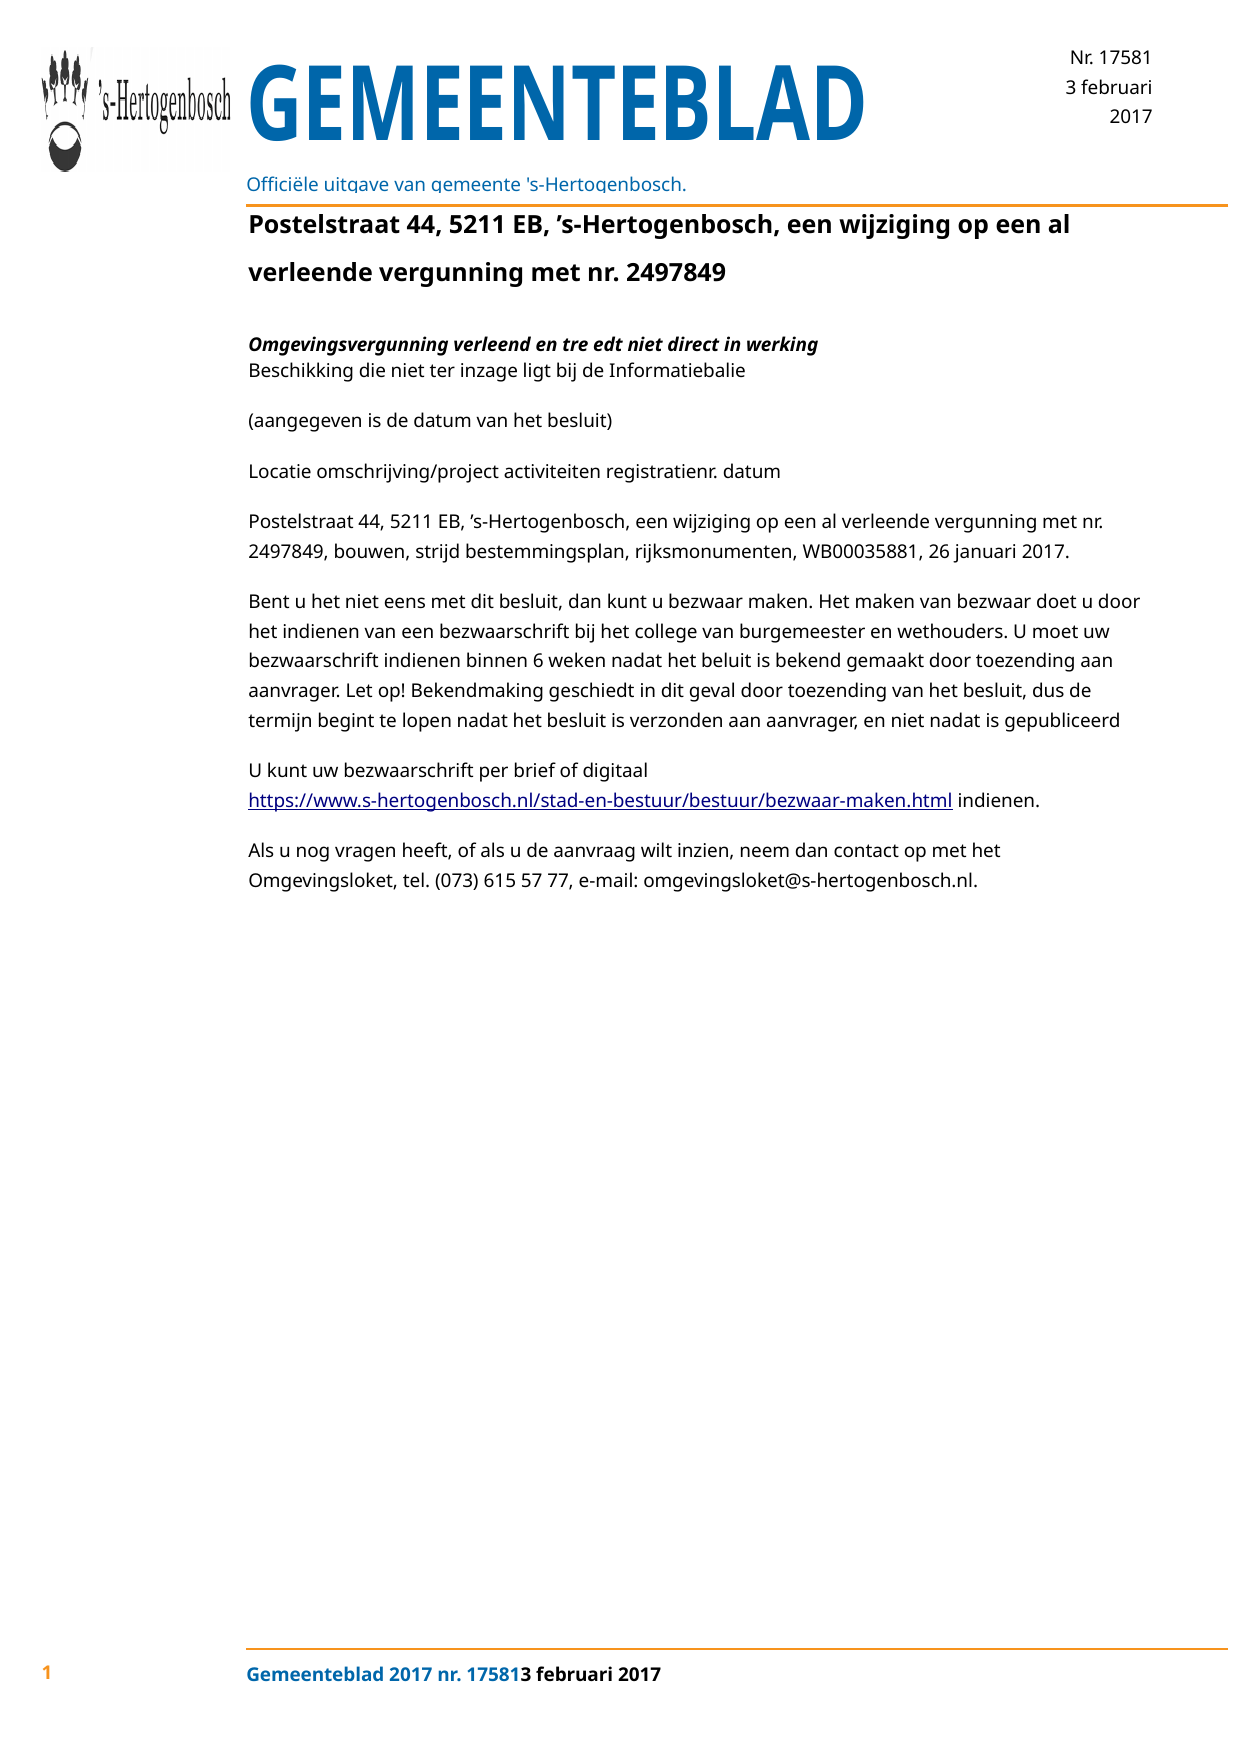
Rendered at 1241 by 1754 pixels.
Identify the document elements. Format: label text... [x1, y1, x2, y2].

text Locatie omschrijving/project activiteiten registratienr. datum [248, 458, 1152, 484]
text Beschikking die niet ter inzage ligt bij de Informatiebalie [248, 357, 1152, 383]
text Postelstraat 44, 5211 EB, ’s-Hertogenbosch, een wijziging op een al verleende vergunning met nr. 2497849, bouwen, strijd bestemmingsplan, rijksmonumenten, WB00035881, 26 januari 2017. [248, 508, 1152, 564]
picture [41, 47, 231, 172]
text Omgevingsvergunning verleend en tre edt niet direct in werking [248, 331, 1152, 357]
text Bent u het niet eens met dit besluit, dan kunt u bezwaar maken. Het maken van bezwaar doet u door het indienen van een bezwaarschrift bij het college van burgemeester en wethouders. U moet uw bezwaarschrift indienen binnen 6 weken nadat het beluit is bekend gemaakt door toezending aan aanvrager. Let op! Bekendmaking geschiedt in dit geval door toezending van het besluit, dus de termijn begint te lopen nadat het besluit is verzonden aan aanvrager, en niet nadat is gepubliceerd [248, 588, 1152, 732]
text Postelstraat 44, 5211 EB, ’s-Hertogenbosch, een wijziging op een al verleende vergunning met nr. 2497849 [248, 207, 1152, 288]
text (aangegeven is de datum van het besluit) [248, 408, 1152, 433]
text Als u nog vragen heeft, of als u de aanvraag wilt inzien, neem dan contact op met het Omgevingsloket, tel. (073) 615 57 77, e-mail: omgevingsloket@s-hertogenbosch.nl. [248, 837, 1152, 892]
text U kunt uw bezwaarschrift per brief of digitaal https://www.s-hertogenbosch.nl/stad-en-bestuur/bestuur/bezwaar-maken.html indienen. [248, 757, 1152, 812]
